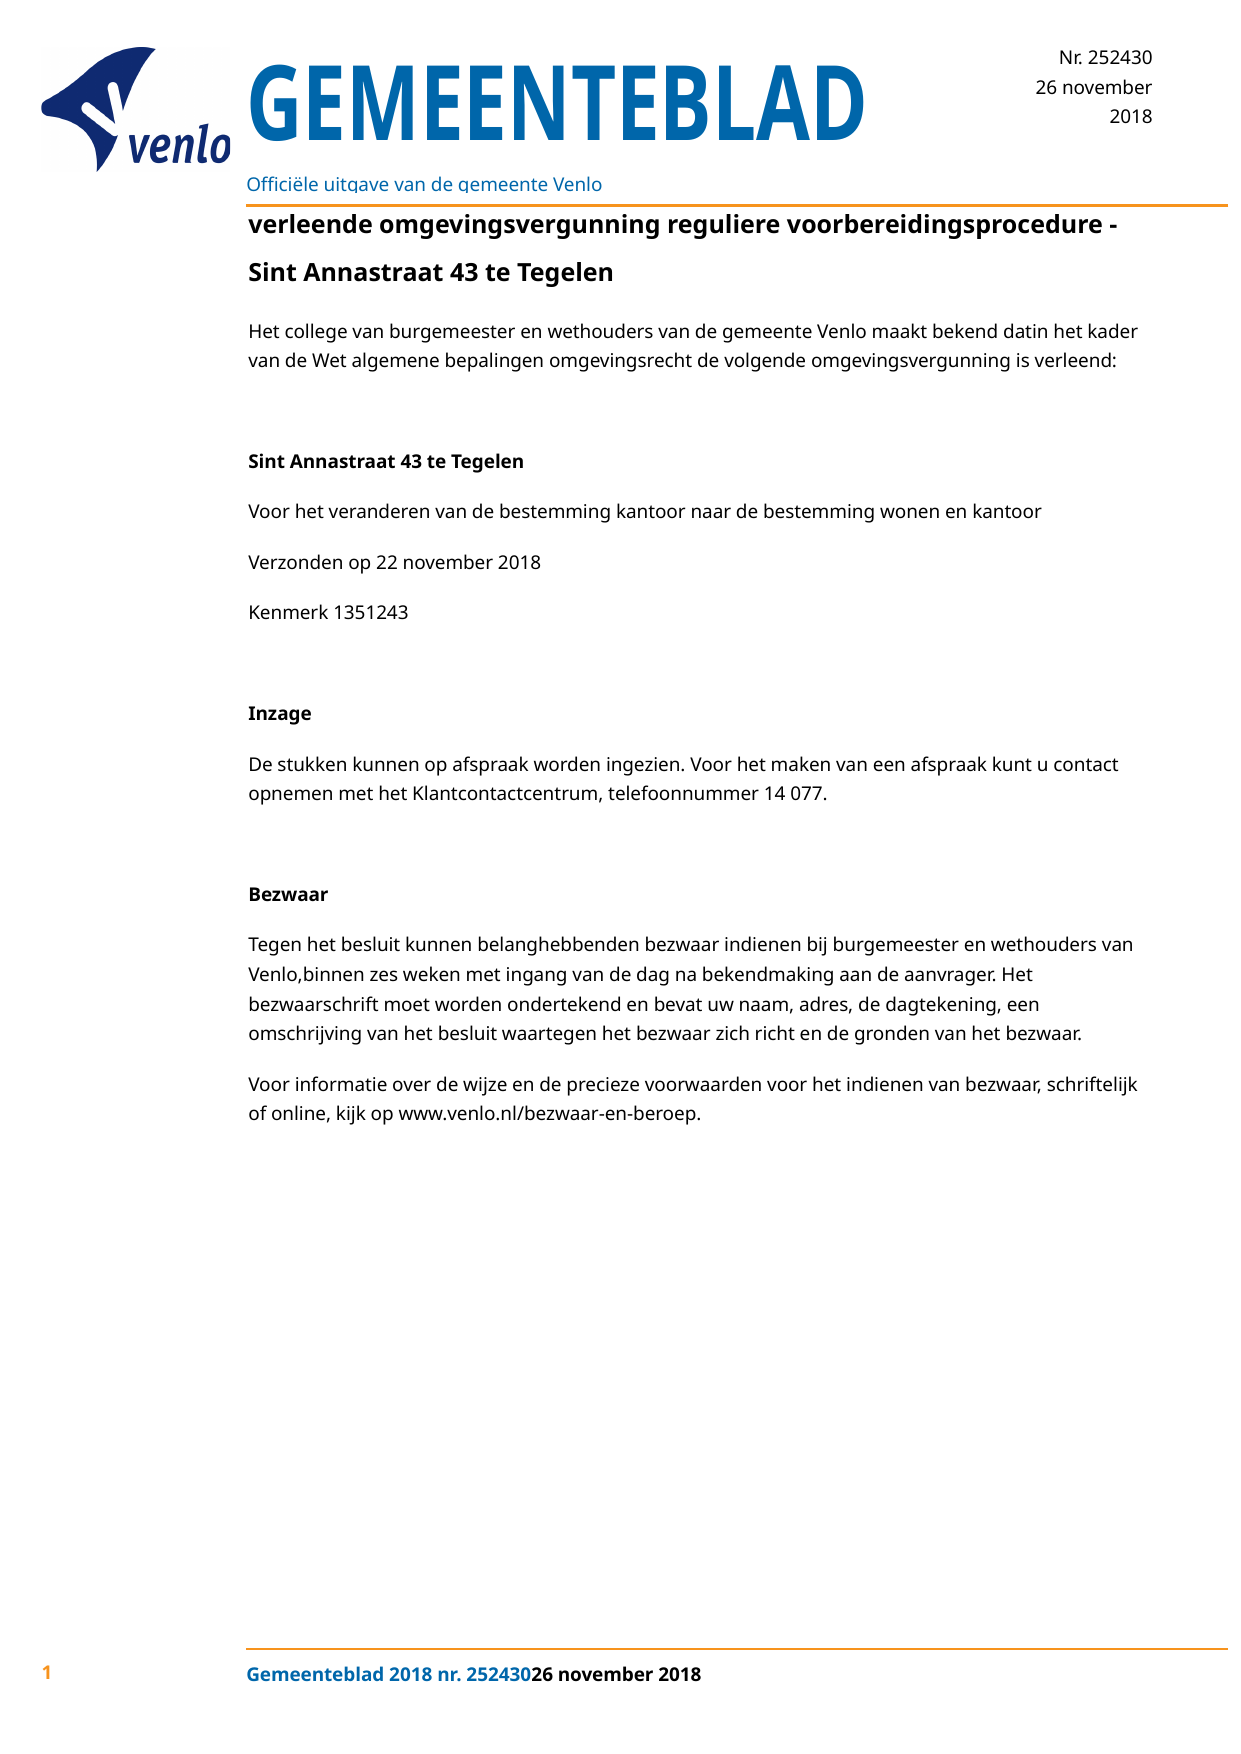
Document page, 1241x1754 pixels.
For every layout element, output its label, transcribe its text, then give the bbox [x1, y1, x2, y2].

picture [41, 47, 231, 172]
text Kenmerk 1351243 [248, 599, 1152, 625]
text verleende omgevingsvergunning reguliere voorbereidingsprocedure - Sint Annastraat 43 te Tegelen [248, 207, 1152, 288]
text De stukken kunnen op afspraak worden ingezien. Voor het maken van een afspraak kunt u contact opnemen met het Klantcontactcentrum, telefoonnummer 14 077. [248, 751, 1152, 806]
text Verzonden op 22 november 2018 [248, 549, 1152, 575]
text Voor het veranderen van de bestemming kantoor naar de bestemming wonen en kantoor [248, 499, 1152, 524]
text Het college van burgemeester en wethouders van de gemeente Venlo maakt bekend datin het kader van de Wet algemene bepalingen omgevingsrecht de volgende omgevingsvergunning is verleend: [248, 318, 1152, 373]
text Inzage [248, 700, 1152, 726]
text Voor informatie over de wijze en de precieze voorwaarden voor het indienen van bezwaar, schriftelijk of online, kijk op www.venlo.nl/bezwaar-en-beroep. [248, 1071, 1152, 1126]
text Bezwaar [248, 881, 1152, 907]
text Sint Annastraat 43 te Tegelen [248, 448, 1152, 474]
text Tegen het besluit kunnen belanghebbenden bezwaar indienen bij burgemeester en wethouders van Venlo,binnen zes weken met ingang van de dag na bekendmaking aan de aanvrager. Het bezwaarschrift moet worden ondertekend en bevat uw naam, adres, de dagtekening, een omschrijving van het besluit waartegen het bezwaar zich richt en de gronden van het bezwaar. [248, 932, 1152, 1046]
